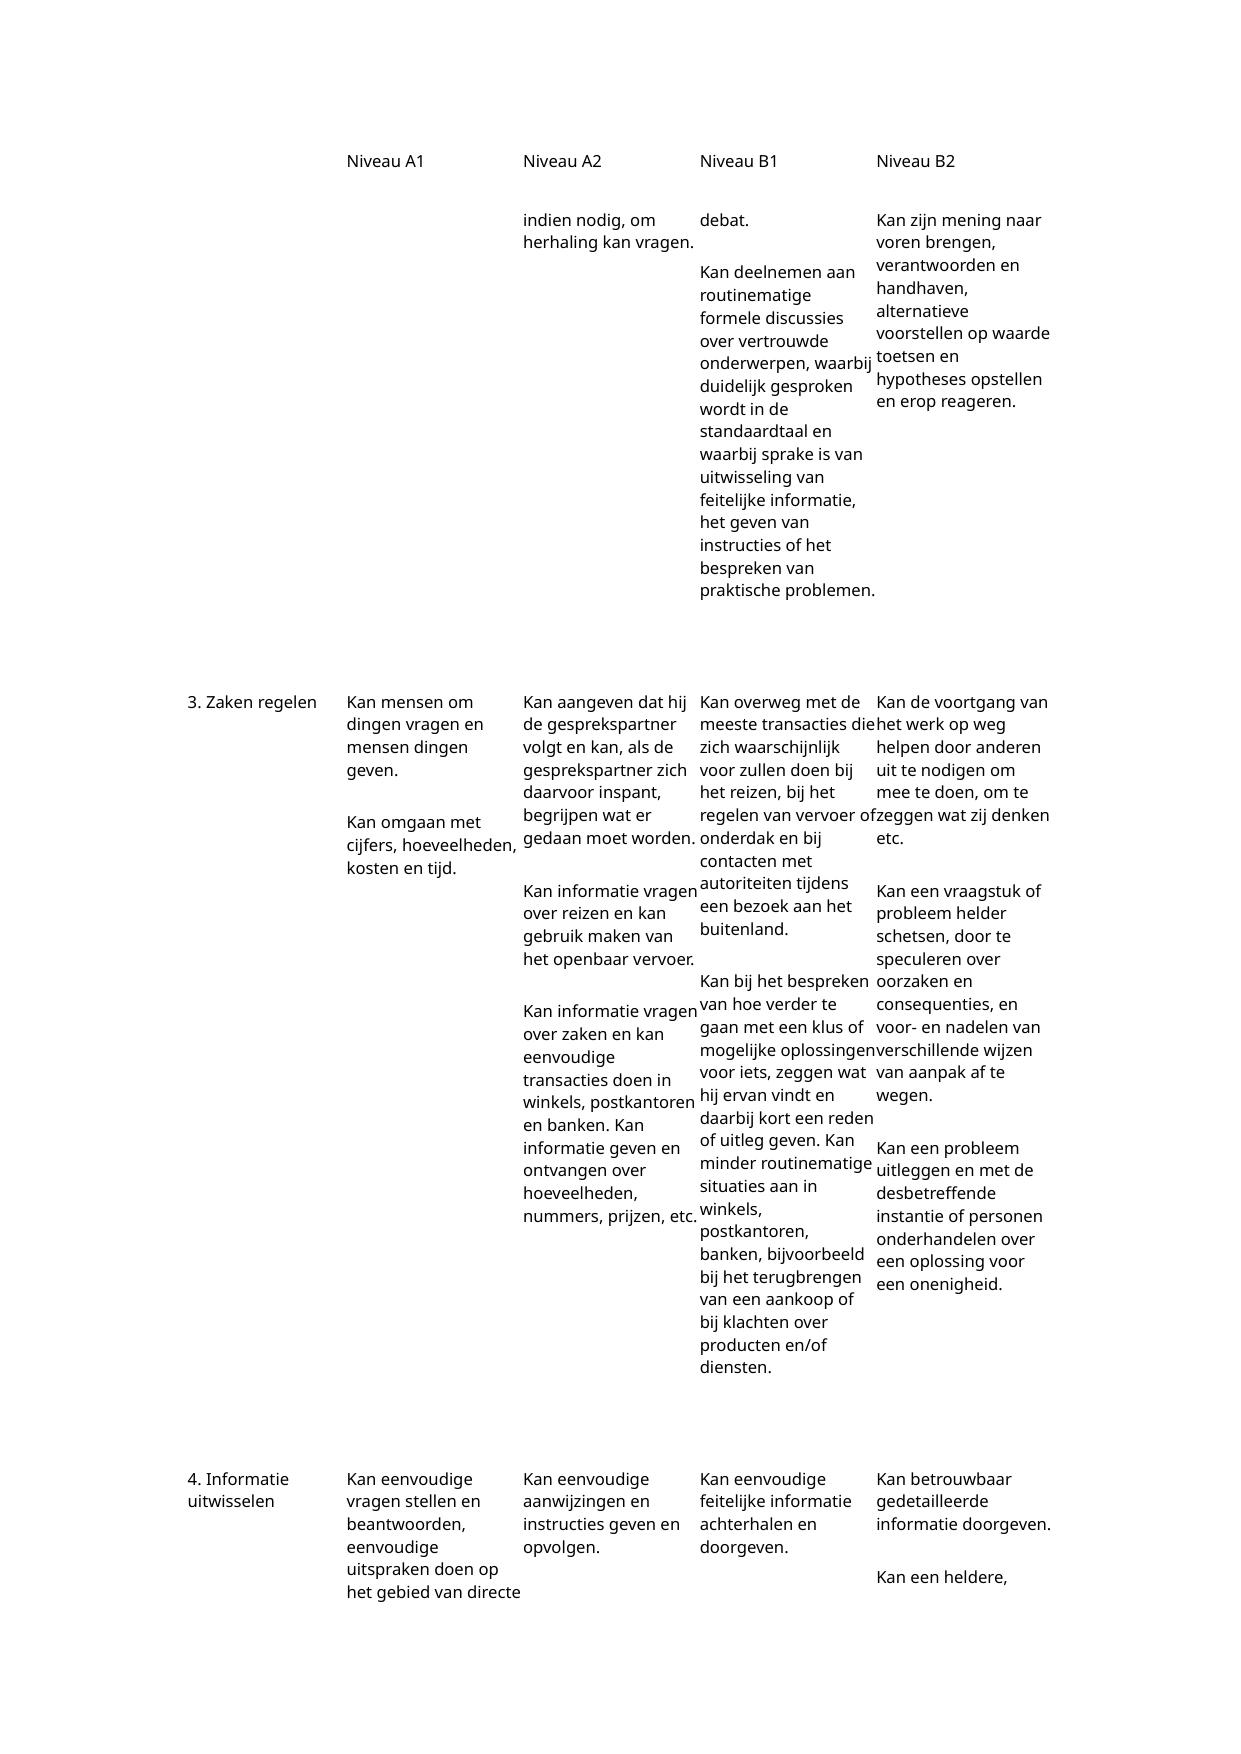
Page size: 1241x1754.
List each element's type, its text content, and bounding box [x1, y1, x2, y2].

table_cell [523, 632, 699, 690]
table_cell [346, 209, 523, 632]
table_cell Kan eenvoudige feitelijke informatie achterhalen en doorgeven. [700, 1467, 876, 1603]
table_cell Kan de voortgang van het werk op weg helpen door anderen uit te nodigen om mee te doen, om te zeggen wat zij denken etc. Kan een vraagstuk of probleem helder schetsen, door te speculeren over oorzaken en consequenties, en voor- en nadelen van verschillende wijzen van aanpak af te wegen. Kan een probleem uitleggen en met de desbetreffende instantie of personen onderhandelen over een oplossing voor een onenigheid. [876, 690, 1053, 1409]
table_cell [700, 632, 876, 690]
table_cell [188, 209, 346, 632]
table_cell Kan mensen om dingen vragen en mensen dingen geven. Kan omgaan met cijfers, hoeveelheden, kosten en tijd. [346, 690, 523, 1409]
table_cell indien nodig, om herhaling kan vragen. [523, 209, 699, 632]
table_cell [188, 1409, 346, 1467]
table_cell [876, 1409, 1053, 1467]
table_cell [523, 1409, 699, 1467]
table_header Niveau B1 [700, 150, 876, 208]
table_cell 4. Informatie uitwisselen [188, 1467, 346, 1603]
table_header Niveau B2 [876, 150, 1053, 208]
table_header Niveau A1 [346, 150, 523, 208]
table_cell Kan overweg met de meeste transacties die zich waarschijnlijk voor zullen doen bij het reizen, bij het regelen van vervoer of onderdak en bij contacten met autoriteiten tijdens een bezoek aan het buitenland. Kan bij het bespreken van hoe verder te gaan met een klus of mogelijke oplossingen voor iets, zeggen wat hij ervan vindt en daarbij kort een reden of uitleg geven. Kan minder routinematige situaties aan in winkels, postkantoren, banken, bijvoorbeeld bij het terugbrengen van een aankoop of bij klachten over producten en/of diensten. [700, 690, 876, 1409]
table_cell [188, 632, 346, 690]
table_cell 3. Zaken regelen [188, 690, 346, 1409]
table_cell debat. Kan deelnemen aan routinematige formele discussies over vertrouwde onderwerpen, waarbij duidelijk gesproken wordt in de standaardtaal en waarbij sprake is van uitwisseling van feitelijke informatie, het geven van instructies of het bespreken van praktische problemen. [700, 209, 876, 632]
table_header Niveau A2 [523, 150, 699, 208]
table_cell [346, 632, 523, 690]
table_header [188, 150, 346, 208]
table_cell Kan zijn mening naar voren brengen, verantwoorden en handhaven, alternatieve voorstellen op waarde toetsen en hypotheses opstellen en erop reageren. [876, 209, 1053, 632]
table_cell Kan betrouwbaar gedetailleerde informatie doorgeven. Kan een heldere, [876, 1467, 1053, 1603]
table_cell Kan eenvoudige aanwijzingen en instructies geven en opvolgen. [523, 1467, 699, 1603]
table_cell Kan eenvoudige vragen stellen en beantwoorden, eenvoudige uitspraken doen op het gebied van directe [346, 1467, 523, 1603]
table_cell [700, 1409, 876, 1467]
table_cell [346, 1409, 523, 1467]
table_cell [876, 632, 1053, 690]
table_cell Kan aangeven dat hij de gesprekspartner volgt en kan, als de gesprekspartner zich daarvoor inspant, begrijpen wat er gedaan moet worden. Kan informatie vragen over reizen en kan gebruik maken van het openbaar vervoer. Kan informatie vragen over zaken en kan eenvoudige transacties doen in winkels, postkantoren en banken. Kan informatie geven en ontvangen over hoeveelheden, nummers, prijzen, etc. [523, 690, 699, 1409]
